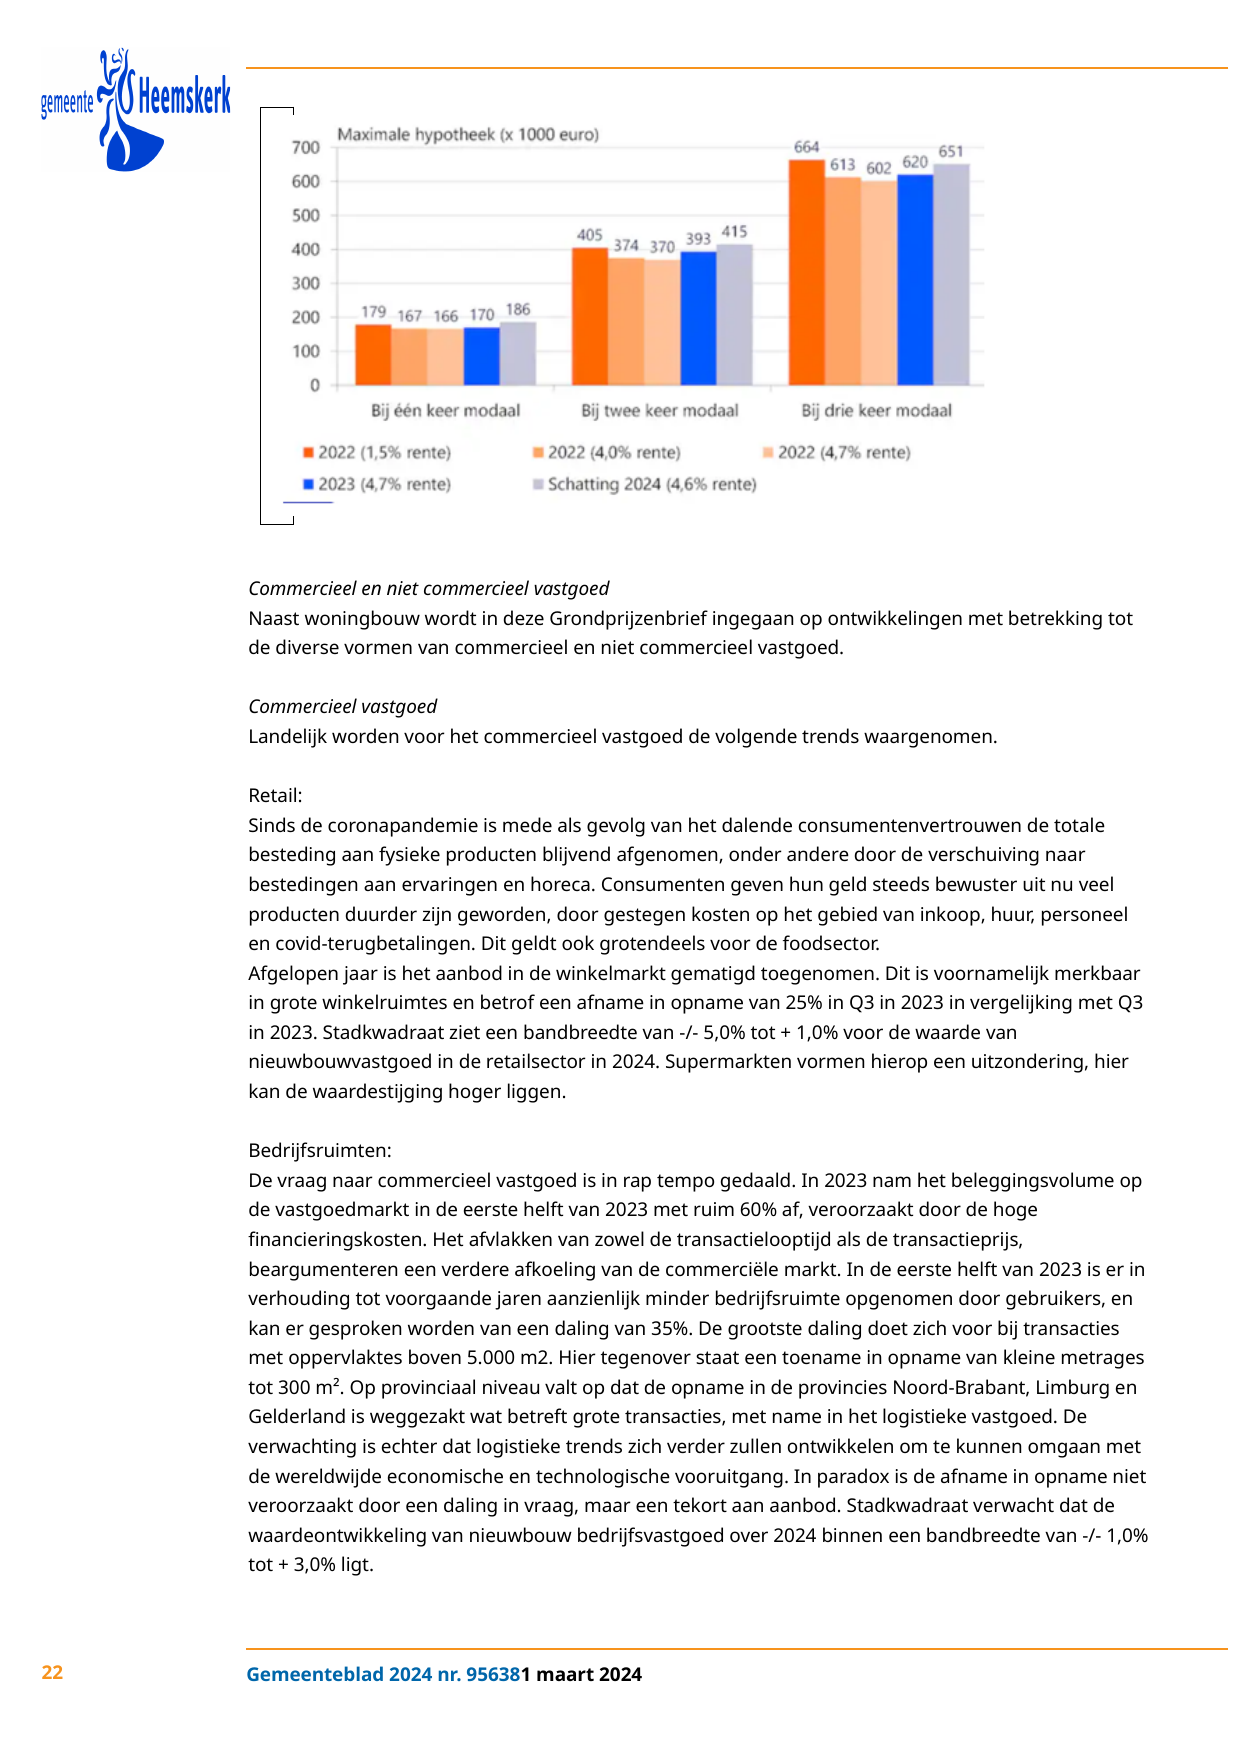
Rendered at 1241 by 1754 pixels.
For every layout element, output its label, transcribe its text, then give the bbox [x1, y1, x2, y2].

text Retail: [248, 782, 1152, 808]
picture [41, 47, 231, 172]
text Commercieel vastgoed [248, 694, 1152, 719]
text Naast woningbouw wordt in deze Grondprijzenbrief ingegaan op ontwikkelingen met betrekking tot de diverse vormen van commercieel en niet commercieel vastgoed. [248, 605, 1152, 660]
text Afgelopen jaar is het aanbod in de winkelmarkt gematigd toegenomen. Dit is voornamelijk merkbaar in grote winkelruimtes en betrof een afname in opname van 25% in Q3 in 2023 in vergelijking met Q3 in 2023. Stadkwadraat ziet een bandbreedte van -/- 5,0% tot + 1,0% voor de waarde van nieuwbouwvastgoed in de retailsector in 2024. Supermarkten vormen hierop een uitzondering, hier kan de waardestijging hoger liggen. [248, 960, 1152, 1104]
picture [268, 115, 1036, 516]
text Sinds de coronapandemie is mede als gevolg van het dalende consumentenvertrouwen de totale besteding aan fysieke producten blijvend afgenomen, onder andere door de verschuiving naar bestedingen aan ervaringen en horeca. Consumenten geven hun geld steeds bewuster uit nu veel producten duurder zijn geworden, door gestegen kosten op het gebied van inkoop, huur, personeel en covid-terugbetalingen. Dit geldt ook grotendeels voor de foodsector. [248, 812, 1152, 956]
text Landelijk worden voor het commercieel vastgoed de volgende trends waargenomen. [248, 723, 1152, 749]
text De vraag naar commercieel vastgoed is in rap tempo gedaald. In 2023 nam het beleggingsvolume op de vastgoedmarkt in de eerste helft van 2023 met ruim 60% af, veroorzaakt door de hoge financieringskosten. Het afvlakken van zowel de transactielooptijd als de transactieprijs, beargumenteren een verdere afkoeling van de commerciële markt. In de eerste helft van 2023 is er in verhouding tot voorgaande jaren aanzienlijk minder bedrijfsruimte opgenomen door gebruikers, en kan er gesproken worden van een daling van 35%. De grootste daling doet zich voor bij transacties met oppervlaktes boven 5.000 m2. Hier tegenover staat een toename in opname van kleine metrages tot 300 m². Op provinciaal niveau valt op dat de opname in de provincies Noord-Brabant, Limburg en Gelderland is weggezakt wat betreft grote transacties, met name in het logistieke vastgoed. De verwachting is echter dat logistieke trends zich verder zullen ontwikkelen om te kunnen omgaan met de wereldwijde economische en technologische vooruitgang. In paradox is de afname in opname niet veroorzaakt door een daling in vraag, maar een tekort aan aanbod. Stadkwadraat verwacht dat de waardeontwikkeling van nieuwbouw bedrijfsvastgoed over 2024 binnen een bandbreedte van -/- 1,0% tot + 3,0% ligt. [248, 1167, 1152, 1577]
text Bedrijfsruimten: [248, 1137, 1152, 1163]
text Commercieel en niet commercieel vastgoed [248, 575, 1152, 601]
